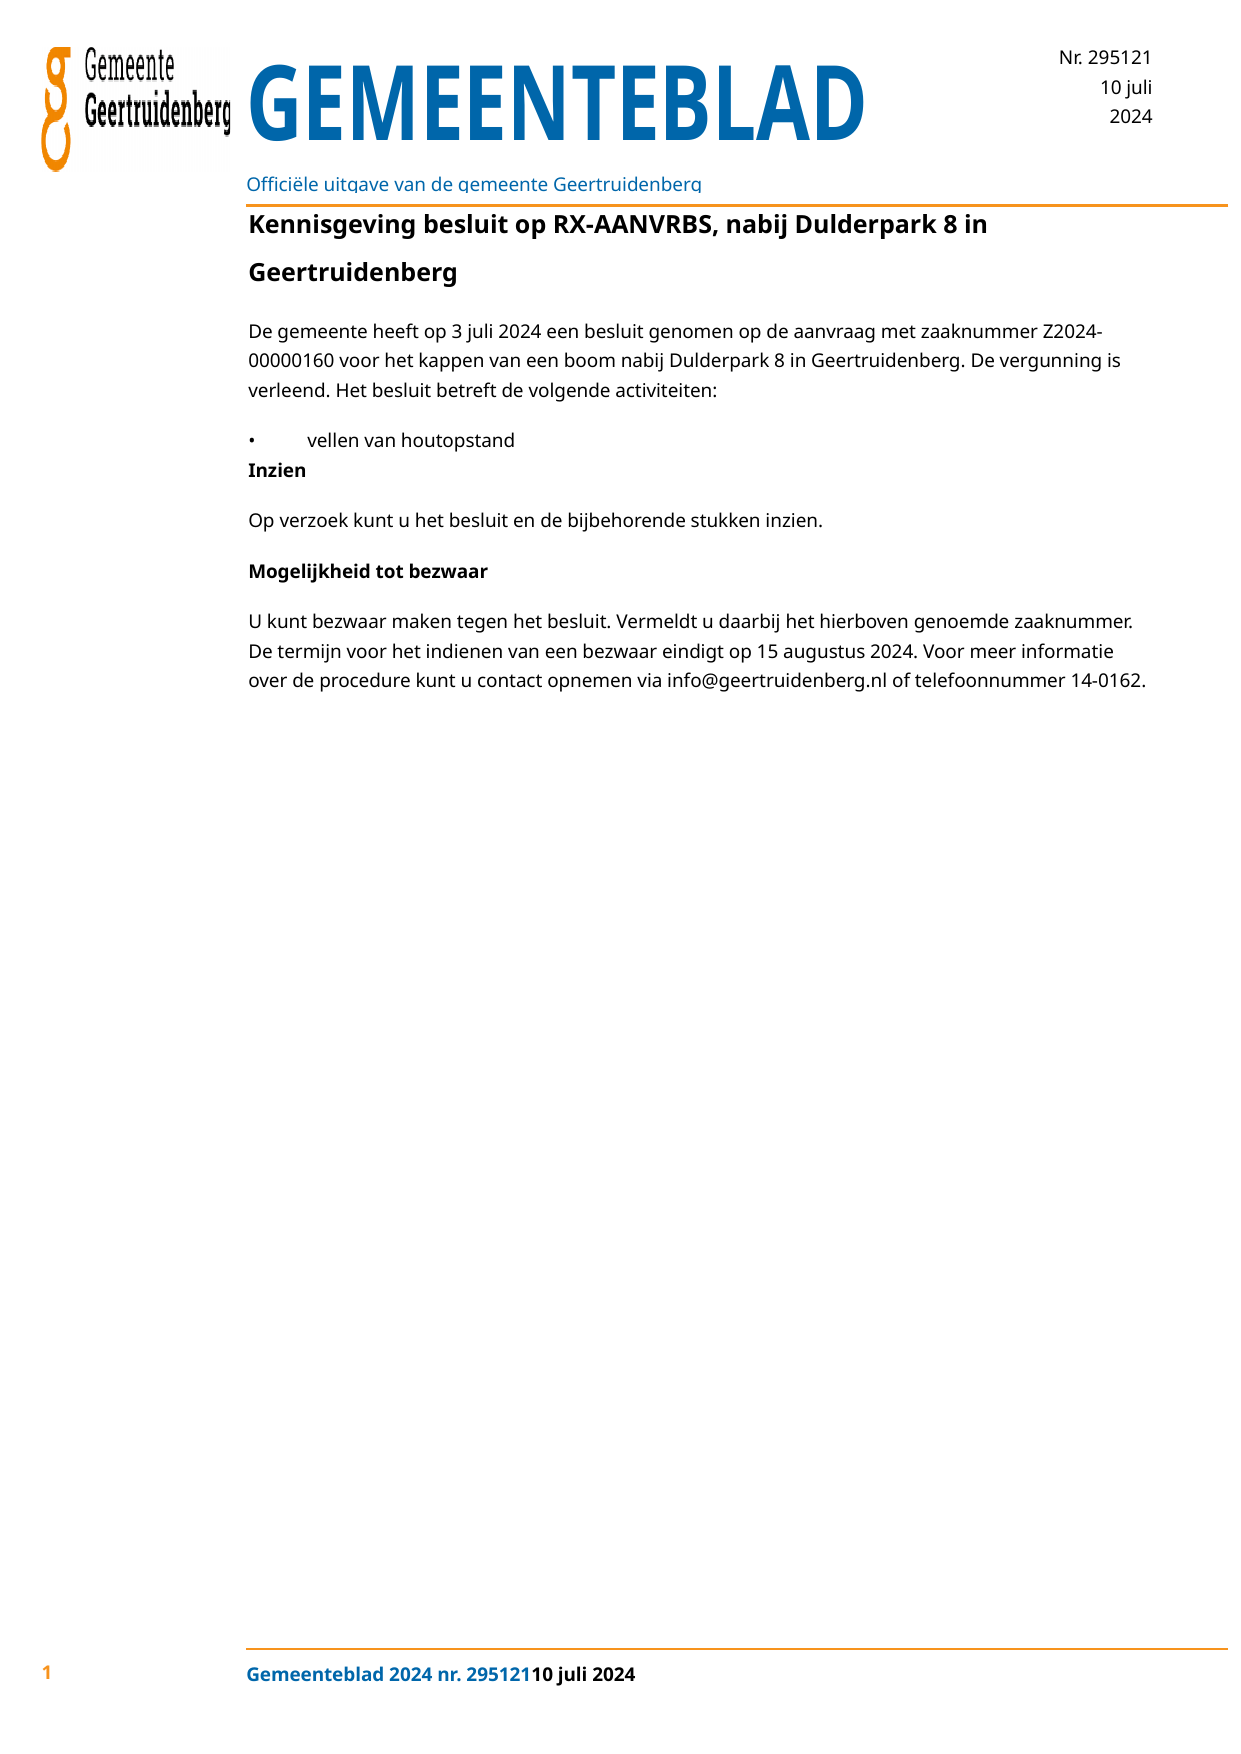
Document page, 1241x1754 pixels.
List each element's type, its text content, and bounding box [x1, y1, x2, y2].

text Op verzoek kunt u het besluit en de bijbehorende stukken inzien. [248, 507, 1152, 533]
text Kennisgeving besluit op RX-AANVRBS, nabij Dulderpark 8 in Geertruidenberg [248, 207, 1152, 288]
list vellen van houtopstand [248, 427, 1152, 453]
picture [41, 47, 231, 172]
text U kunt bezwaar maken tegen het besluit. Vermeldt u daarbij het hierboven genoemde zaaknummer. De termijn voor het indienen van een bezwaar eindigt op 15 augustus 2024. Voor meer informatie over de procedure kunt u contact opnemen via info@geertruidenberg.nl of telefoonnummer 14-0162. [248, 608, 1152, 693]
text De gemeente heeft op 3 juli 2024 een besluit genomen op de aanvraag met zaaknummer Z2024-00000160 voor het kappen van een boom nabij Dulderpark 8 in Geertruidenberg. De vergunning is verleend. Het besluit betreft de volgende activiteiten: [248, 318, 1152, 403]
text Mogelijkheid tot bezwaar [248, 558, 1152, 584]
text Inzien [248, 457, 1152, 483]
